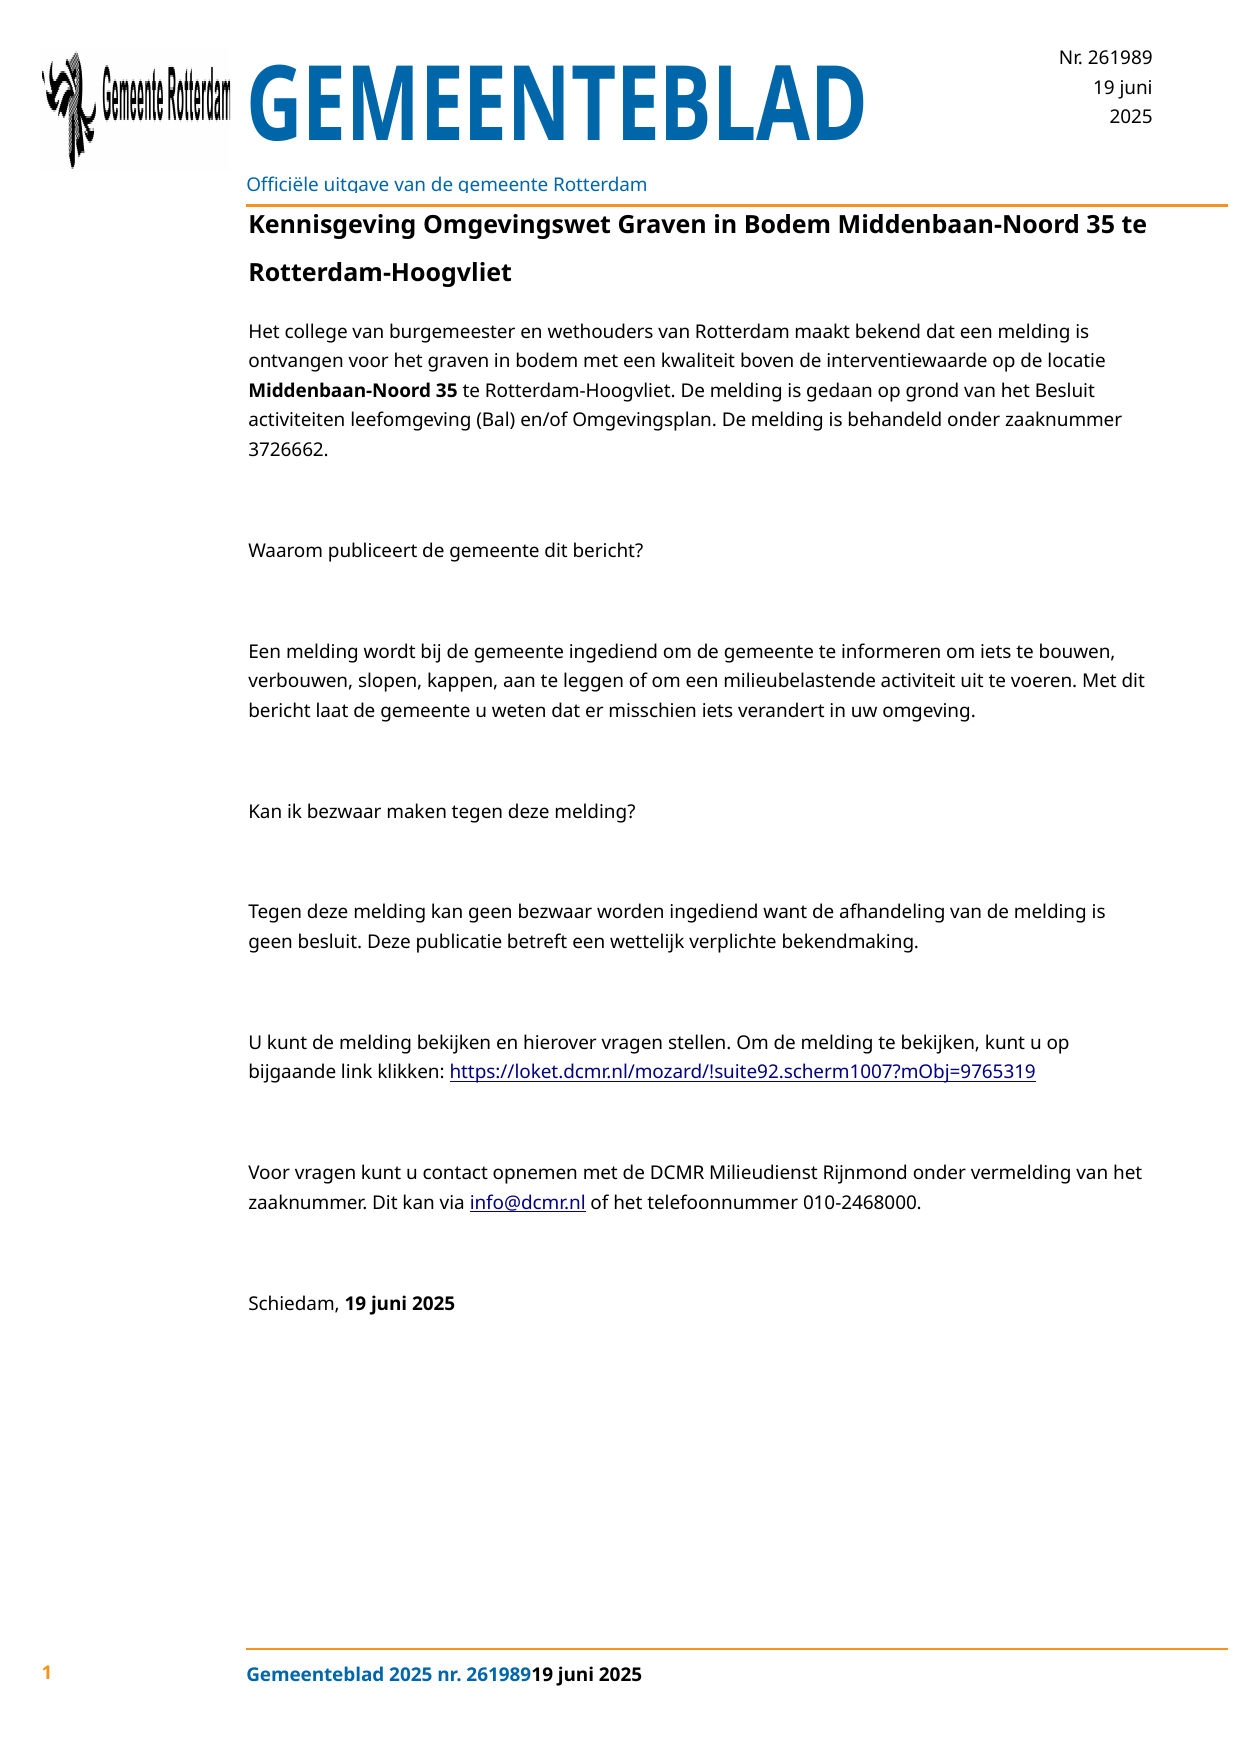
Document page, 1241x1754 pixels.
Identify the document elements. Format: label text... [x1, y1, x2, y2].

text U kunt de melding bekijken en hierover vragen stellen. Om de melding te bekijken, kunt u op bijgaande link klikken: https://loket.dcmr.nl/mozard/!suite92.scherm1007?mObj=9765319 [248, 1029, 1152, 1084]
text Een melding wordt bij de gemeente ingediend om de gemeente te informeren om iets te bouwen, verbouwen, slopen, kappen, aan te leggen of om een milieubelastende activiteit uit te voeren. Met dit bericht laat de gemeente u weten dat er misschien iets verandert in uw omgeving. [248, 638, 1152, 723]
picture [41, 47, 231, 172]
text Voor vragen kunt u contact opnemen met de DCMR Milieudienst Rijnmond onder vermelding van het zaaknummer. Dit kan via info@dcmr.nl of het telefoonnummer 010-2468000. [248, 1159, 1152, 1215]
text Het college van burgemeester en wethouders van Rotterdam maakt bekend dat een melding is ontvangen voor het graven in bodem met een kwaliteit boven de interventiewaarde op de locatie Middenbaan-Noord 35 te Rotterdam-Hoogvliet. De melding is gedaan op grond van het Besluit activiteiten leefomgeving (Bal) en/of Omgevingsplan. De melding is behandeld onder zaaknummer 3726662. [248, 318, 1152, 462]
text Kennisgeving Omgevingswet Graven in Bodem Middenbaan-Noord 35 te Rotterdam-Hoogvliet [248, 207, 1152, 288]
text Kan ik bezwaar maken tegen deze melding? [248, 798, 1152, 824]
text Waarom publiceert de gemeente dit bericht? [248, 537, 1152, 563]
text Tegen deze melding kan geen bezwaar worden ingediend want de afhandeling van de melding is geen besluit. Deze publicatie betreft een wettelijk verplichte bekendmaking. [248, 899, 1152, 954]
text Schiedam, 19 juni 2025 [248, 1290, 1152, 1316]
